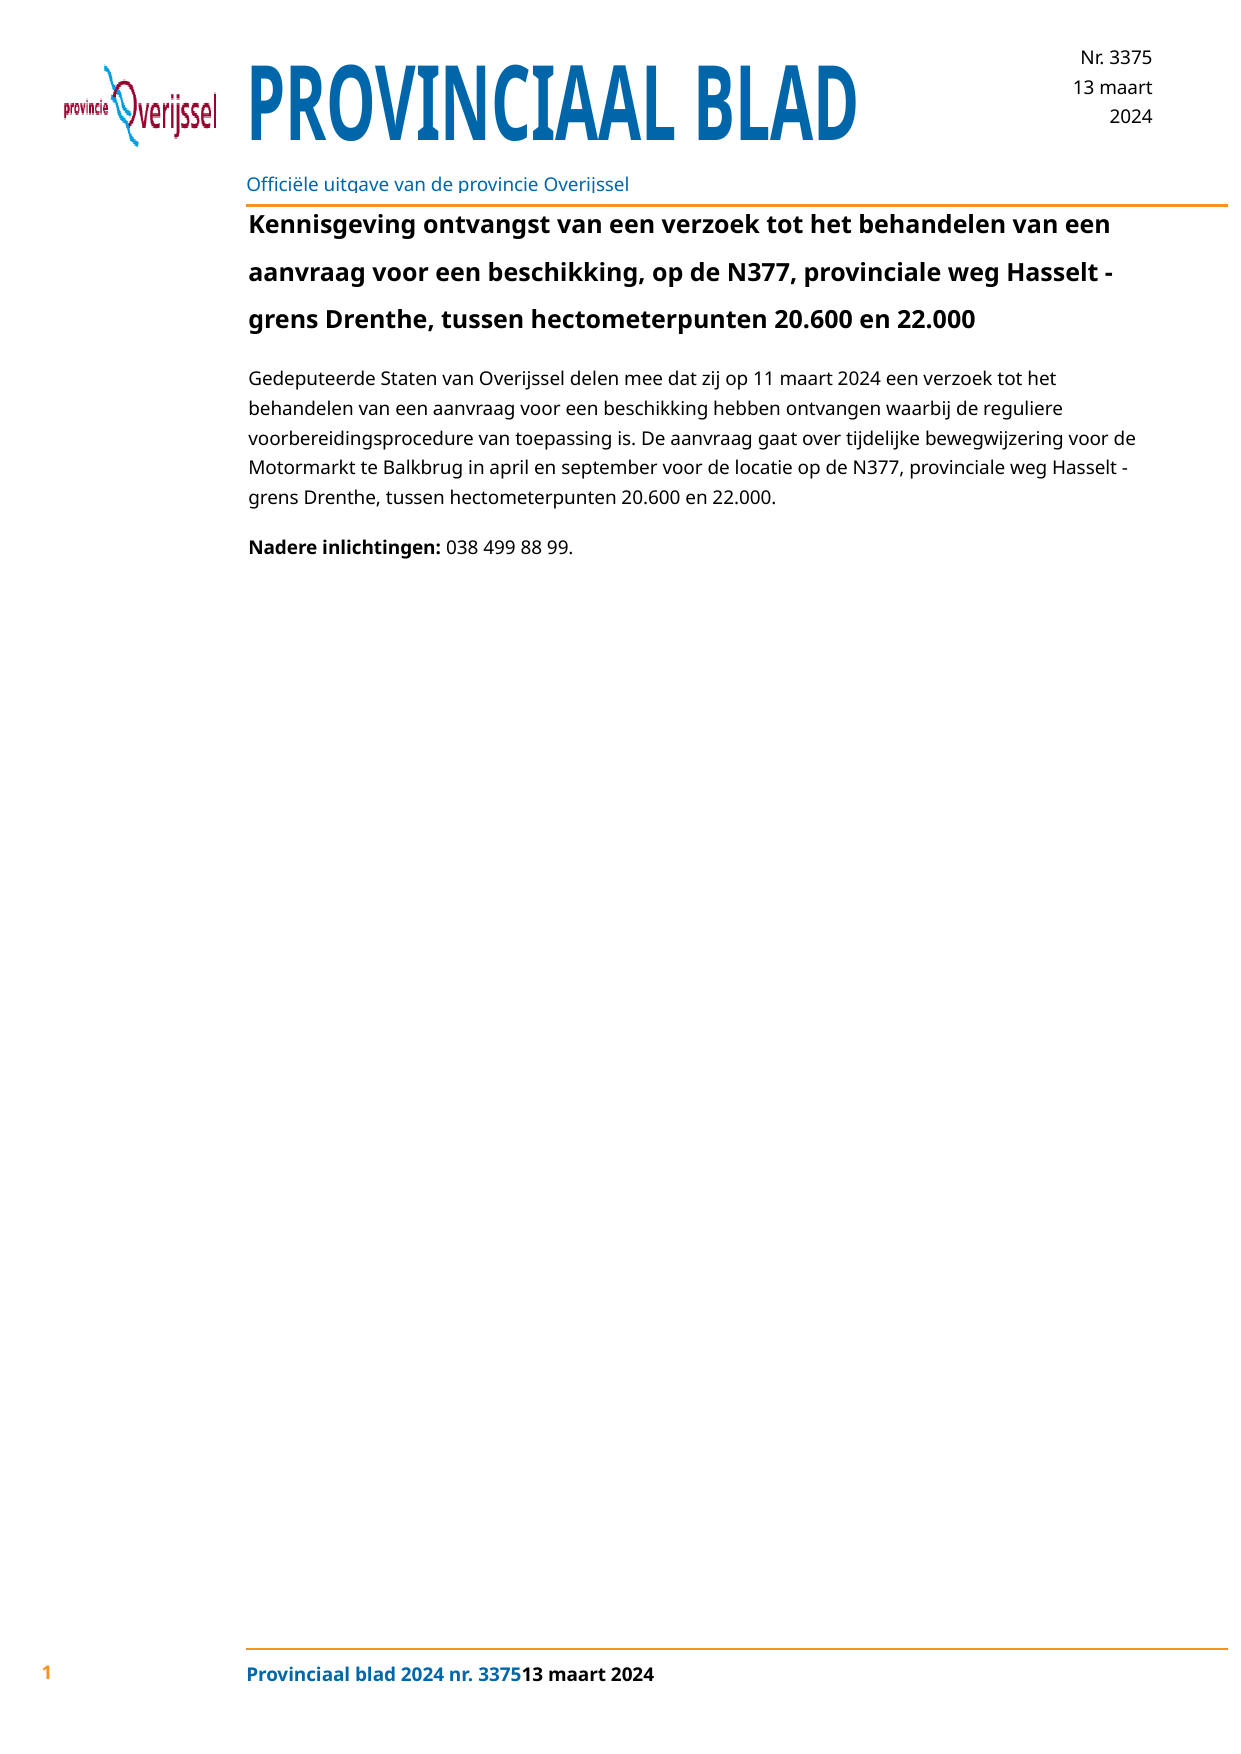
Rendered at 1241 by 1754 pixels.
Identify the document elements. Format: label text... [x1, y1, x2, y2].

text Kennisgeving ontvangst van een verzoek tot het behandelen van een aanvraag voor een beschikking, op de N377, provinciale weg Hasselt - grens Drenthe, tussen hectometerpunten 20.600 en 22.000 [248, 207, 1152, 336]
picture [41, 47, 231, 172]
text Gedeputeerde Staten van Overijssel delen mee dat zij op 11 maart 2024 een verzoek tot het behandelen van een aanvraag voor een beschikking hebben ontvangen waarbij de reguliere voorbereidingsprocedure van toepassing is. De aanvraag gaat over tijdelijke bewegwijzering voor de Motormarkt te Balkbrug in april en september voor de locatie op de N377, provinciale weg Hasselt - grens Drenthe, tussen hectometerpunten 20.600 en 22.000. [248, 366, 1152, 509]
text Nadere inlichtingen: 038 499 88 99. [248, 534, 1152, 560]
